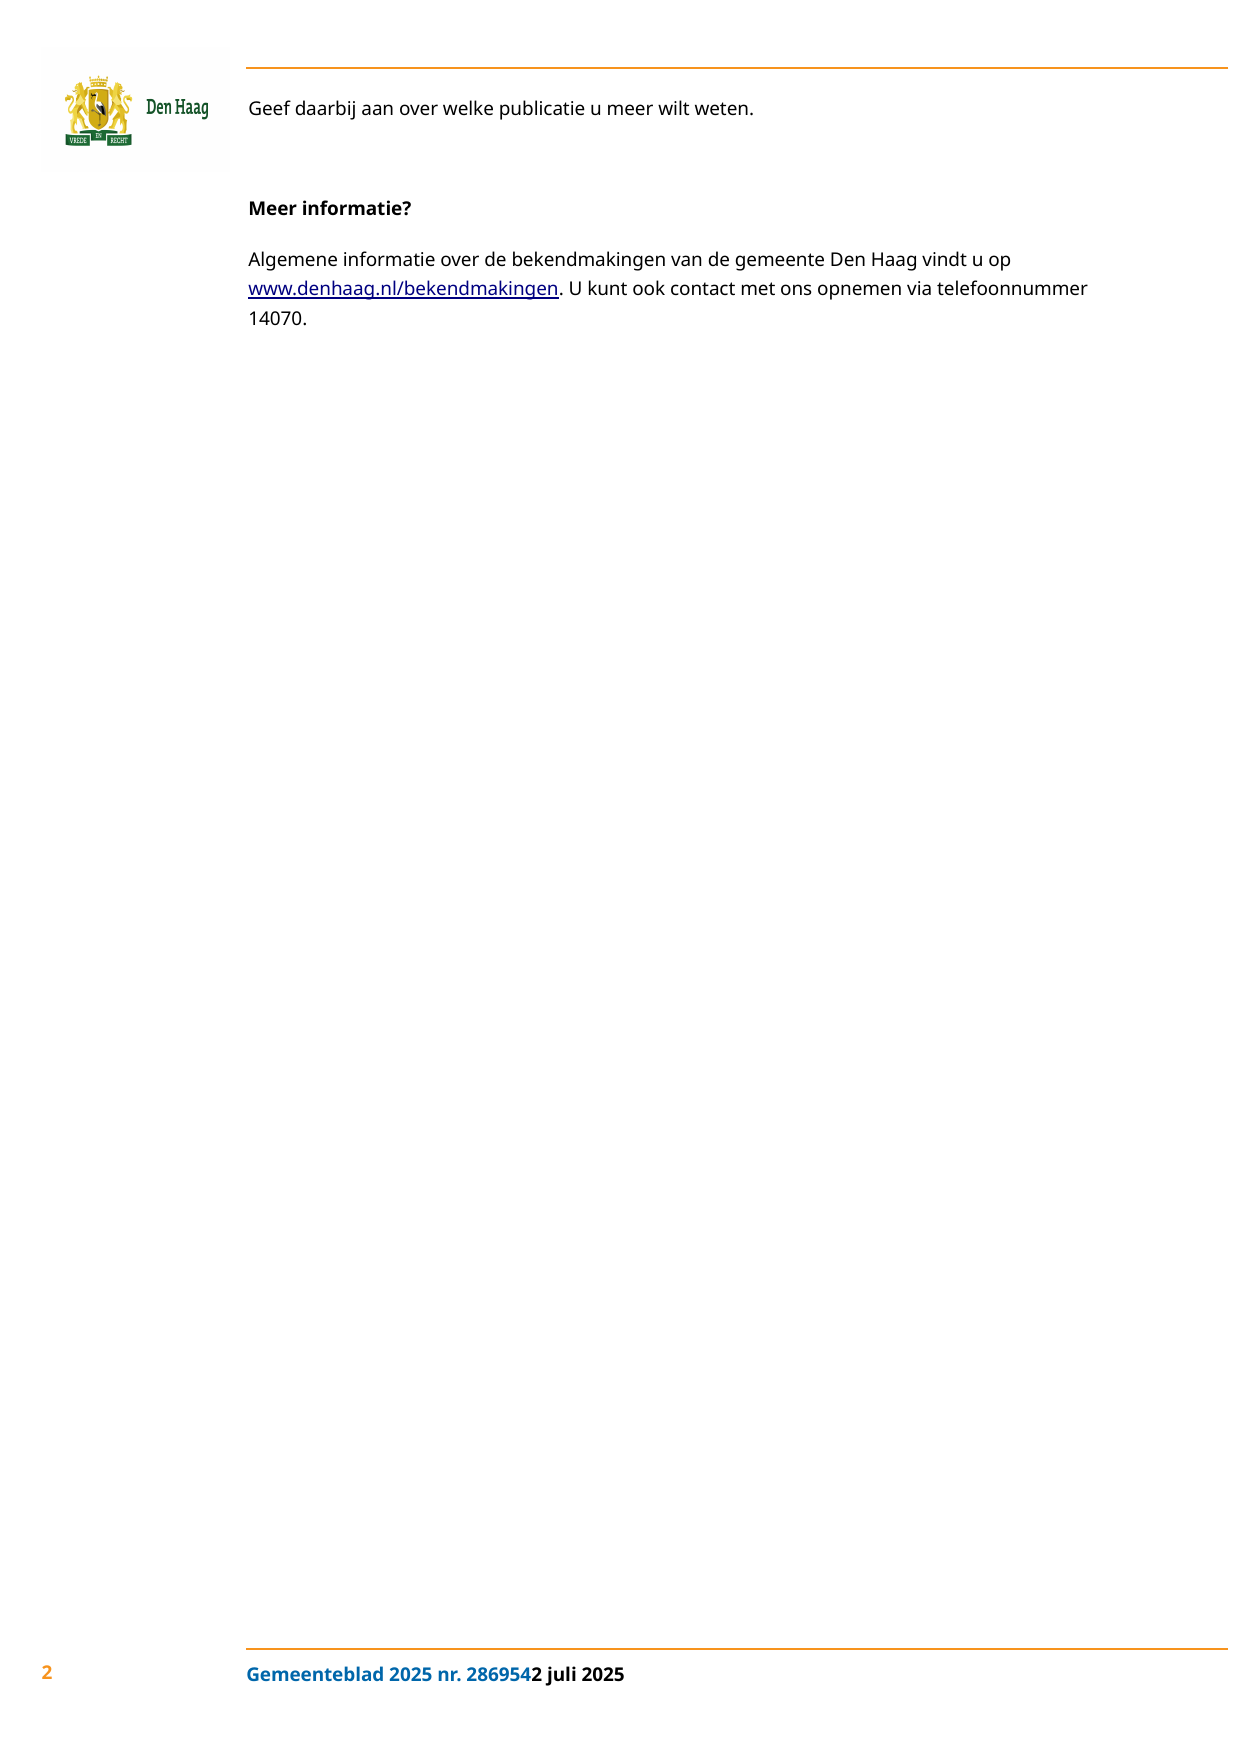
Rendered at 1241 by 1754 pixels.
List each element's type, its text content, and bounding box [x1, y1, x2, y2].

text Algemene informatie over de bekendmakingen van de gemeente Den Haag vindt u op www.denhaag.nl/bekendmakingen. U kunt ook contact met ons opnemen via telefoonnummer 14070. [248, 246, 1152, 331]
picture [41, 47, 231, 172]
text Meer informatie? [248, 196, 1152, 221]
text Geef daarbij aan over welke publicatie u meer wilt weten. [248, 95, 1152, 121]
